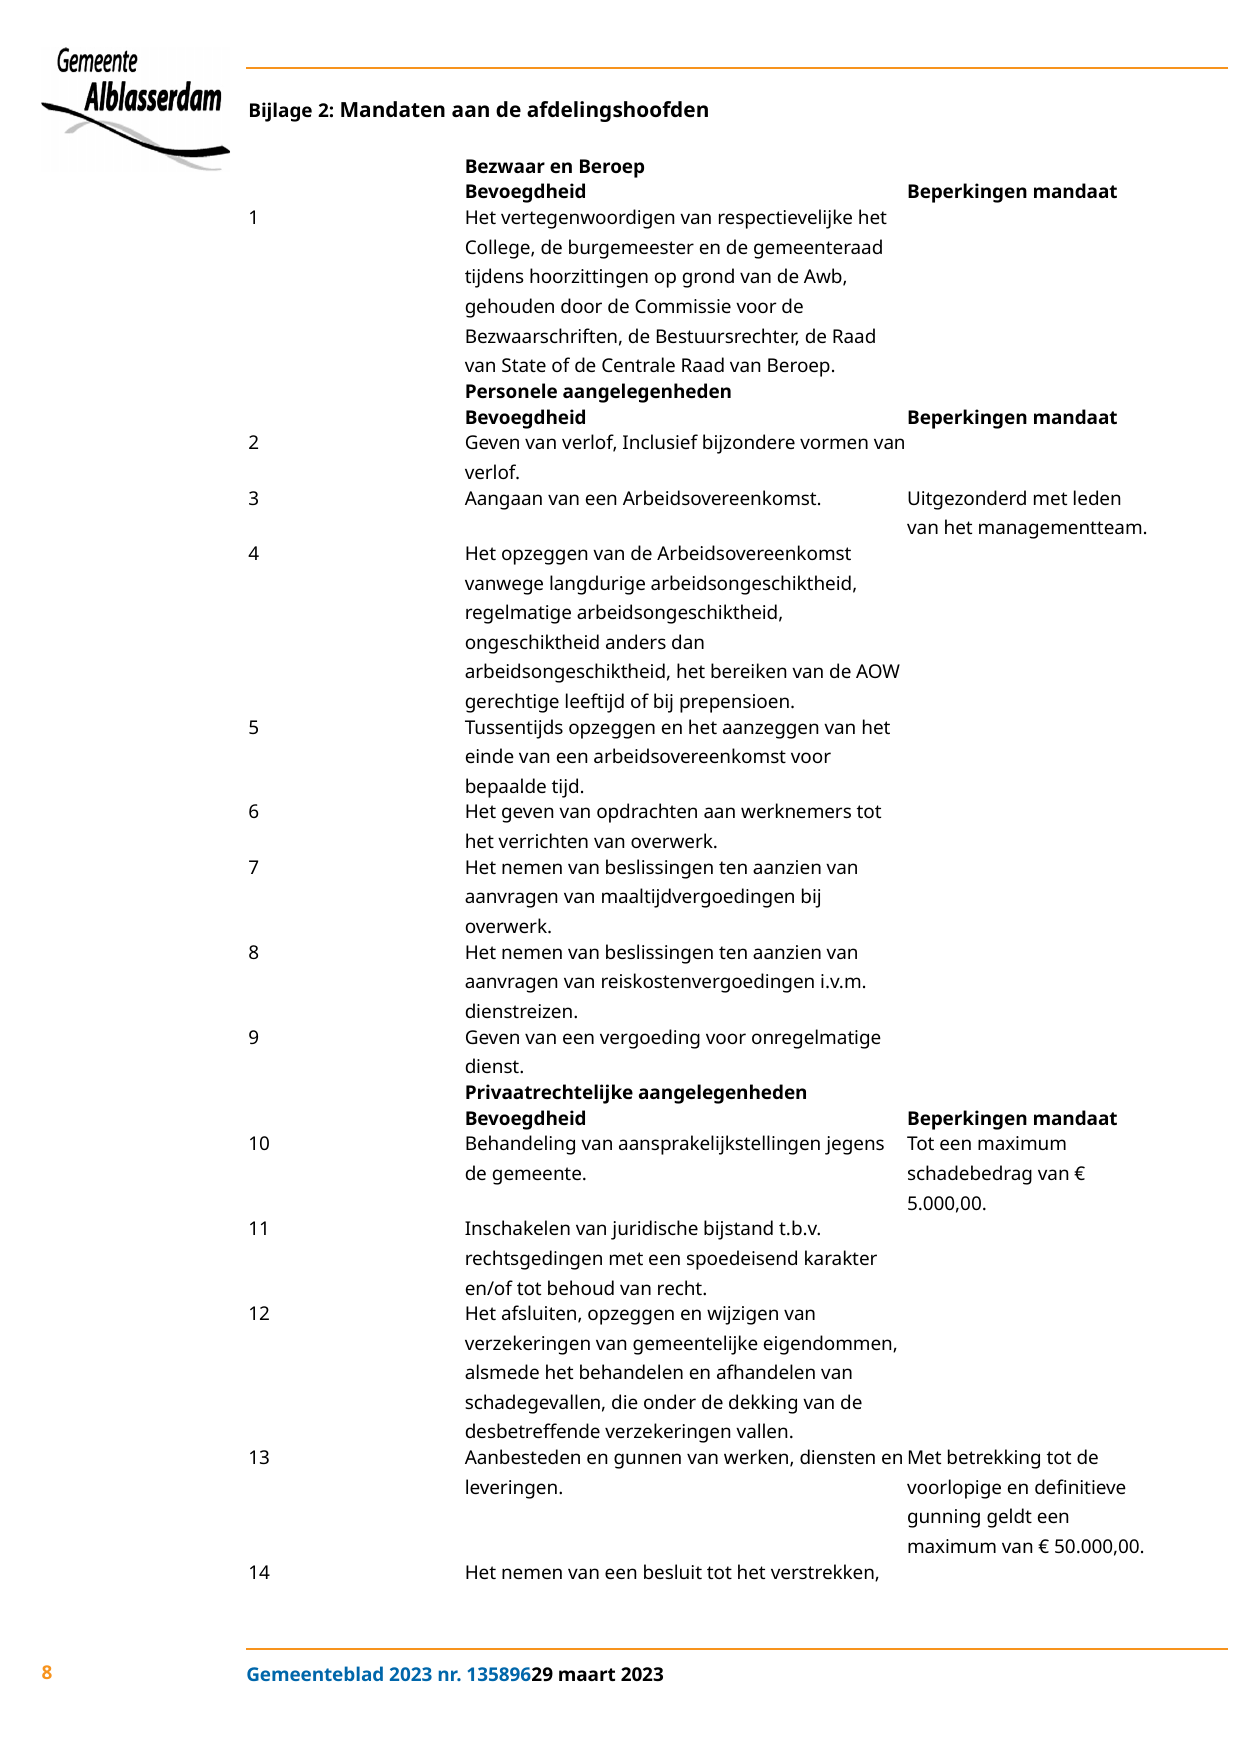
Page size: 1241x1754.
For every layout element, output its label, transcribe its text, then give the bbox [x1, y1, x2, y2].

picture [41, 47, 231, 172]
table_cell [907, 205, 1152, 378]
table_cell Inschakelen van juridische bijstand t.b.v. rechtsgedingen met een spoedeisend karakter en/of tot behoud van recht. [465, 1216, 907, 1300]
table_cell Het geven van opdrachten aan werknemers tot het verrichten van overwerk. [465, 799, 907, 854]
table_cell 12 [248, 1300, 464, 1444]
table_cell Bevoegdheid [465, 179, 907, 204]
table_cell 13 [248, 1445, 464, 1559]
table_cell Het vertegenwoordigen van respectievelijke het College, de burgemeester en de gemeenteraad tijdens hoorzittingen op grond van de Awb, gehouden door de Commissie voor de Bezwaarschriften, de Bestuursrechter, de Raad van State of de Centrale Raad van Beroep. [465, 205, 907, 378]
table_cell [248, 179, 464, 204]
table_cell Beperkingen mandaat [907, 404, 1152, 429]
table_cell Beperkingen mandaat [907, 179, 1152, 204]
table_cell [907, 799, 1152, 854]
table_cell [907, 939, 1152, 1024]
table_cell 11 [248, 1216, 464, 1300]
table_cell 14 [248, 1559, 464, 1585]
table_cell 4 [248, 540, 464, 714]
table_cell [907, 714, 1152, 799]
table_cell 8 [248, 939, 464, 1024]
table_cell [907, 1559, 1152, 1585]
table_cell Bevoegdheid [465, 404, 907, 429]
table_header [248, 153, 464, 179]
table_cell Bevoegdheid [465, 1105, 907, 1131]
table_cell [907, 540, 1152, 714]
table_cell Met betrekking tot de voorlopige en definitieve gunning geldt een maximum van € 50.000,00. [907, 1445, 1152, 1559]
table_cell [248, 1105, 464, 1131]
table_cell Beperkingen mandaat [907, 1105, 1152, 1131]
table_cell Het nemen van beslissingen ten aanzien van aanvragen van reiskostenvergoedingen i.v.m. dienstreizen. [465, 939, 907, 1024]
table_cell [907, 1079, 1152, 1105]
table_cell 3 [248, 485, 464, 540]
table_cell Aangaan van een Arbeidsovereenkomst. [465, 485, 907, 540]
table_cell 2 [248, 430, 464, 485]
table_cell Behandeling van aansprakelijkstellingen jegens de gemeente. [465, 1131, 907, 1216]
table_cell Privaatrechtelijke aangelegenheden [465, 1079, 907, 1105]
table_cell Tot een maximum schadebedrag van € 5.000,00. [907, 1131, 1152, 1216]
table_cell [907, 854, 1152, 939]
table_cell Geven van verlof, Inclusief bijzondere vormen van verlof. [465, 430, 907, 485]
table_cell 10 [248, 1131, 464, 1216]
table_header [907, 153, 1152, 179]
table_cell [907, 430, 1152, 485]
table_cell Het nemen van beslissingen ten aanzien van aanvragen van maaltijdvergoedingen bij overwerk. [465, 854, 907, 939]
table_header Bezwaar en Beroep [465, 153, 907, 179]
table_cell Geven van een vergoeding voor onregelmatige dienst. [465, 1024, 907, 1079]
table_cell Personele aangelegenheden [465, 378, 907, 404]
table_cell Het nemen van een besluit tot het verstrekken, [465, 1559, 907, 1585]
table_cell [248, 1079, 464, 1105]
table_cell Tussentijds opzeggen en het aanzeggen van het einde van een arbeidsovereenkomst voor bepaalde tijd. [465, 714, 907, 799]
table_cell 5 [248, 714, 464, 799]
table_cell Aanbesteden en gunnen van werken, diensten en leveringen. [465, 1445, 907, 1559]
table_cell [907, 1300, 1152, 1444]
table_cell [907, 1024, 1152, 1079]
table_cell [248, 404, 464, 429]
table_cell Het afsluiten, opzeggen en wijzigen van verzekeringen van gemeentelijke eigendommen, alsmede het behandelen en afhandelen van schadegevallen, die onder de dekking van de desbetreffende verzekeringen vallen. [465, 1300, 907, 1444]
table_cell 7 [248, 854, 464, 939]
table_cell 6 [248, 799, 464, 854]
table_cell 9 [248, 1024, 464, 1079]
table_cell 1 [248, 205, 464, 378]
table_cell Uitgezonderd met leden van het managementteam. [907, 485, 1152, 540]
table_cell Het opzeggen van de Arbeidsovereenkomst vanwege langdurige arbeidsongeschiktheid, regelmatige arbeidsongeschiktheid, ongeschiktheid anders dan arbeidsongeschiktheid, het bereiken van de AOW gerechtige leeftijd of bij prepensioen. [465, 540, 907, 714]
table_cell [907, 1216, 1152, 1300]
table_cell [248, 378, 464, 404]
text Bijlage 2: Mandaten aan de afdelingshoofden [248, 95, 1152, 123]
table_cell [907, 378, 1152, 404]
